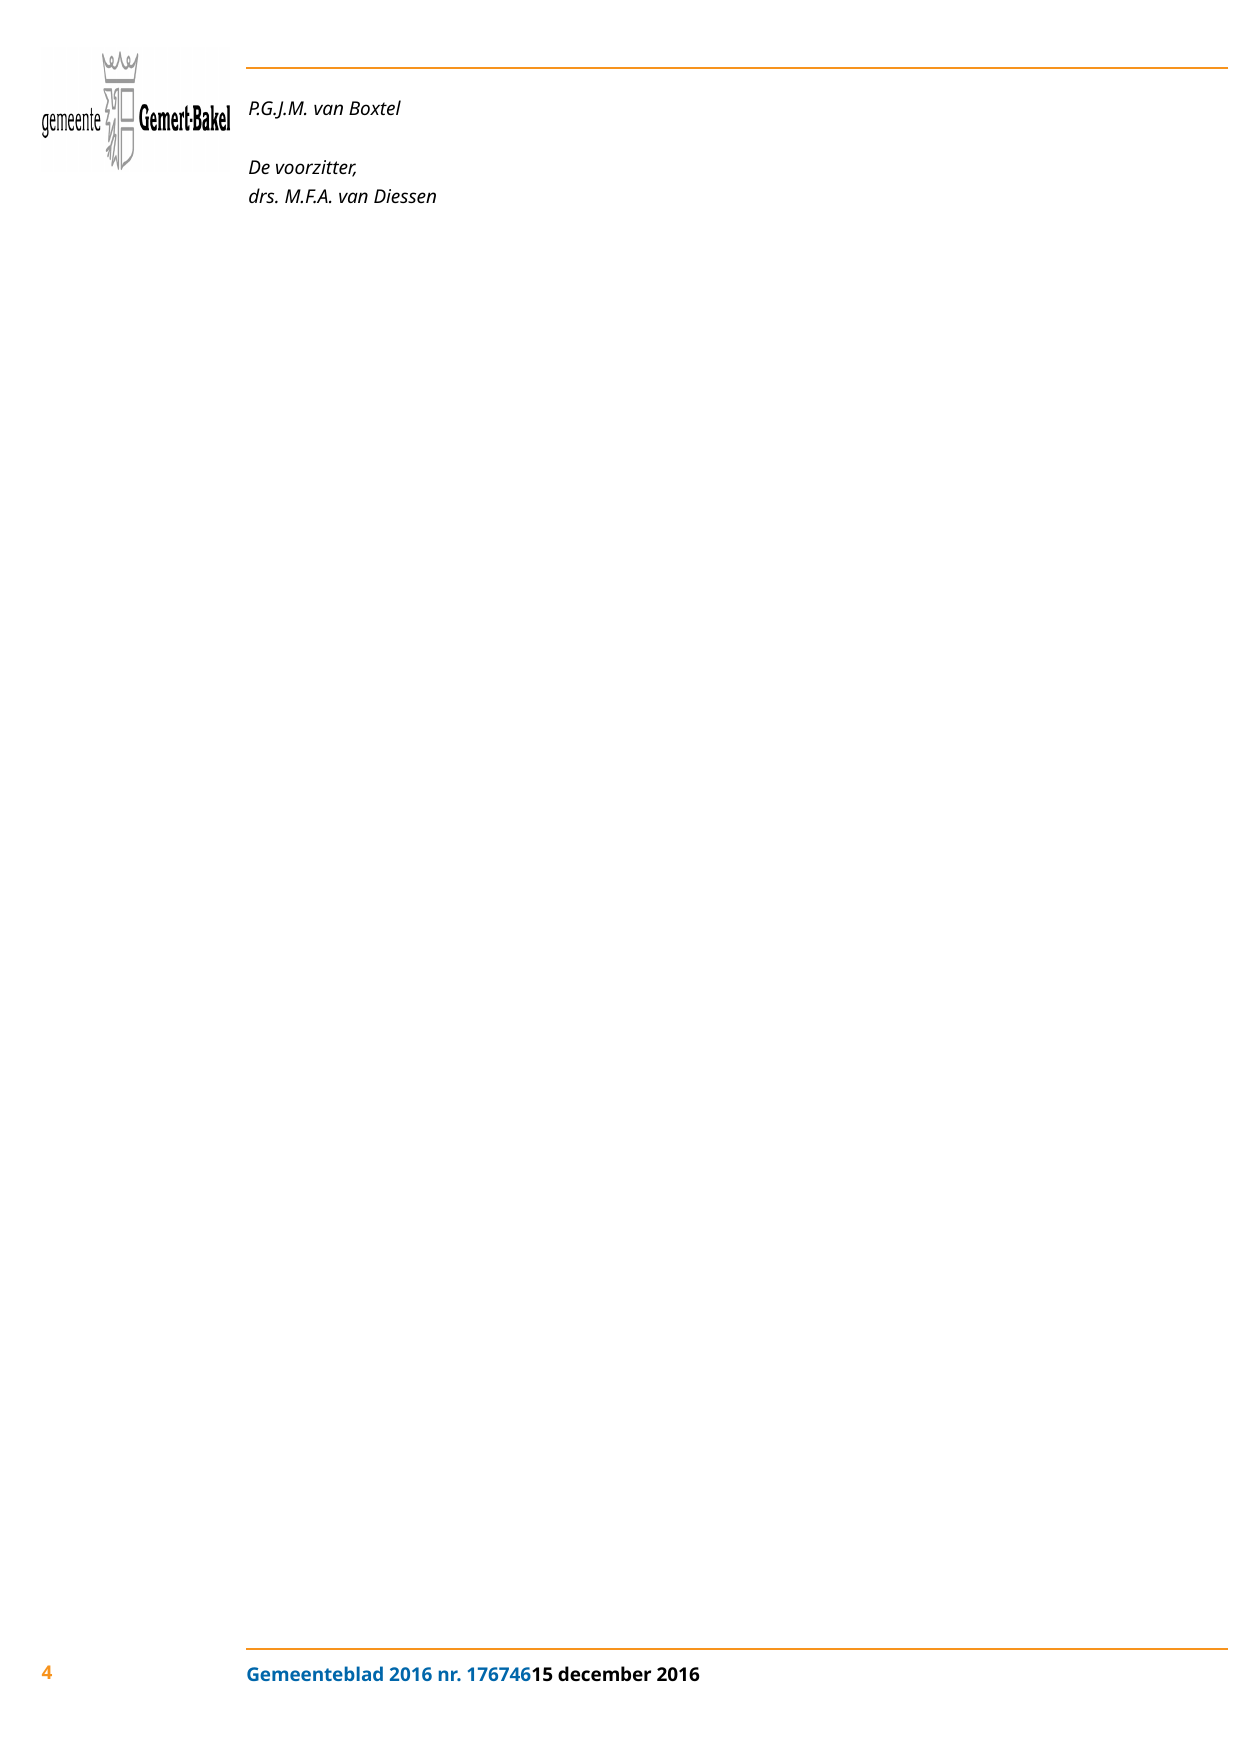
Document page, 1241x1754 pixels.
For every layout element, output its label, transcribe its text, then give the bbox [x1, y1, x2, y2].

text drs. M.F.A. van Diessen [248, 183, 1152, 209]
picture [41, 47, 231, 172]
text De voorzitter, [248, 154, 1152, 180]
text P.G.J.M. van Boxtel [248, 95, 1152, 121]
